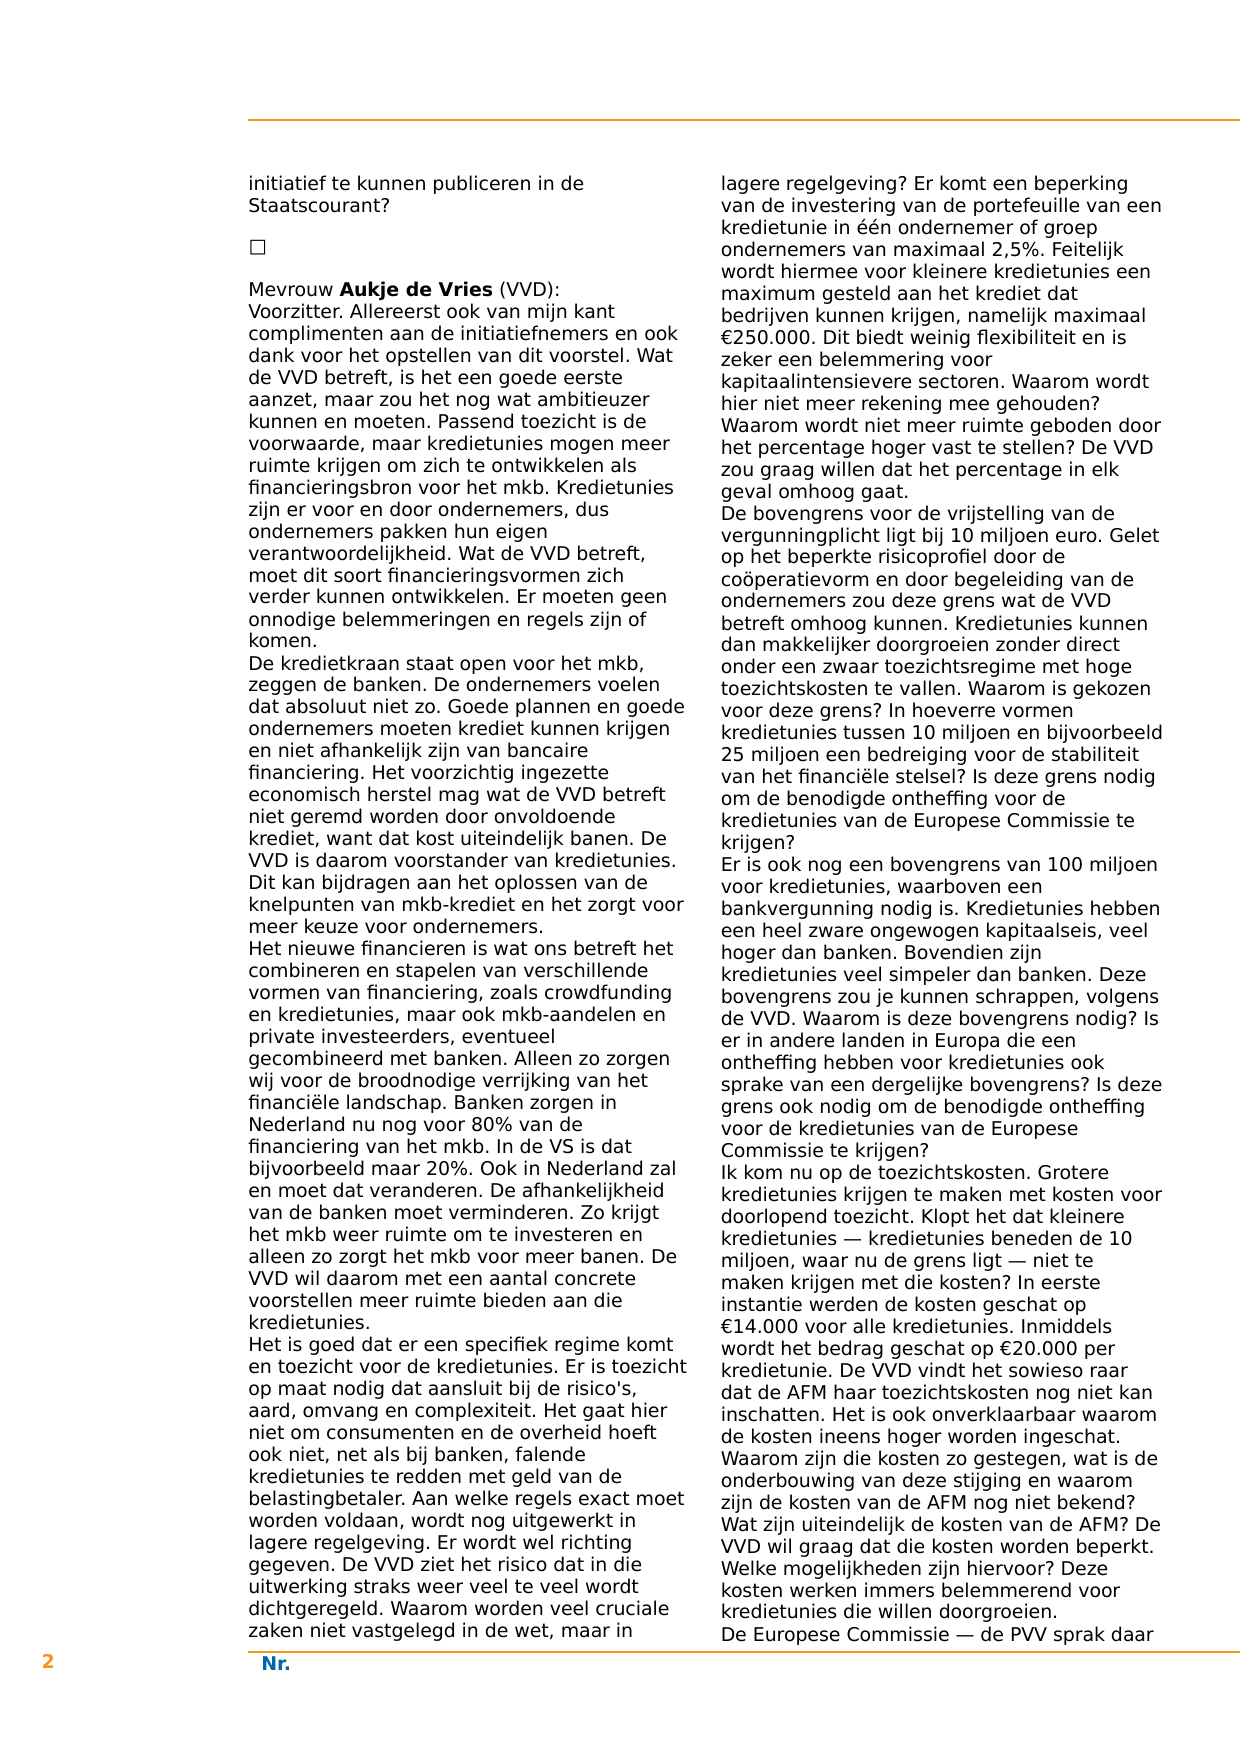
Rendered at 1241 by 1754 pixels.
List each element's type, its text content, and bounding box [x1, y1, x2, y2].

text Er is ook nog een bovengrens van 100 miljoen voor kredietunies, waarboven een bankvergunning nodig is. Kredietunies hebben een heel zware ongewogen kapitaalseis, veel hoger dan banken. Bovendien zijn kredietunies veel simpeler dan banken. Deze bovengrens zou je kunnen schrappen, volgens de VVD. Waarom is deze bovengrens nodig? Is er in andere landen in Europa die een ontheffing hebben voor kredietunies ook sprake van een dergelijke bovengrens? Is deze grens ook nodig om de benodigde ontheffing voor de kredietunies van de Europese Commissie te krijgen? [721, 854, 1163, 1162]
text Ik kom nu op de toezichtskosten. Grotere kredietunies krijgen te maken met kosten voor doorlopend toezicht. Klopt het dat kleinere kredietunies — kredietunies beneden de 10 miljoen, waar nu de grens ligt — niet te maken krijgen met die kosten? In eerste instantie werden de kosten geschat op €14.000 voor alle kredietunies. Inmiddels wordt het bedrag geschat op €20.000 per kredietunie. De VVD vindt het sowieso raar dat de AFM haar toezichtskosten nog niet kan inschatten. Het is ook onverklaarbaar waarom de kosten ineens hoger worden ingeschat. Waarom zijn die kosten zo gestegen, wat is de onderbouwing van deze stijging en waarom zijn de kosten van de AFM nog niet bekend? Wat zijn uiteindelijk de kosten van de AFM? De VVD wil graag dat die kosten worden beperkt. Welke mogelijkheden zijn hiervoor? Deze kosten werken immers belemmerend voor kredietunies die willen doorgroeien. [721, 1162, 1163, 1623]
text Mevrouw Aukje de Vries (VVD): [248, 279, 691, 301]
text ⬜ [248, 237, 691, 259]
text De kredietkraan staat open voor het mkb, zeggen de banken. De ondernemers voelen dat absoluut niet zo. Goede plannen en goede ondernemers moeten krediet kunnen krijgen en niet afhankelijk zijn van bancaire financiering. Het voorzichtig ingezette economisch herstel mag wat de VVD betreft niet geremd worden door onvoldoende krediet, want dat kost uiteindelijk banen. De VVD is daarom voorstander van kredietunies. Dit kan bijdragen aan het oplossen van de knelpunten van mkb-krediet en het zorgt voor meer keuze voor ondernemers. [248, 652, 691, 938]
text lagere regelgeving? Er komt een beperking van de investering van de portefeuille van een kredietunie in één ondernemer of groep ondernemers van maximaal 2,5%. Feitelijk wordt hiermee voor kleinere kredietunies een maximum gesteld aan het krediet dat bedrijven kunnen krijgen, namelijk maximaal €250.000. Dit biedt weinig flexibiliteit en is zeker een belemmering voor kapitaalintensievere sectoren. Waarom wordt hier niet meer rekening mee gehouden? Waarom wordt niet meer ruimte geboden door het percentage hoger vast te stellen? De VVD zou graag willen dat het percentage in elk geval omhoog gaat. [721, 173, 1163, 502]
text Het is goed dat er een specifiek regime komt en toezicht voor de kredietunies. Er is toezicht op maat nodig dat aansluit bij de risico's, aard, omvang en complexiteit. Het gaat hier niet om consumenten en de overheid hoeft ook niet, net als bij banken, falende kredietunies te redden met geld van de belastingbetaler. Aan welke regels exact moet worden voldaan, wordt nog uitgewerkt in lagere regelgeving. Er wordt wel richting gegeven. De VVD ziet het risico dat in die uitwerking straks weer veel te veel wordt dichtgeregeld. Waarom worden veel cruciale zaken niet vastgelegd in de wet, maar in [248, 1334, 691, 1641]
text De Europese Commissie — de PVV sprak daar [721, 1623, 1163, 1645]
text initiatief te kunnen publiceren in de Staatscourant? [248, 173, 691, 217]
text Het nieuwe financieren is wat ons betreft het combineren en stapelen van verschillende vormen van financiering, zoals crowdfunding en kredietunies, maar ook mkb-aandelen en private investeerders, eventueel gecombineerd met banken. Alleen zo zorgen wij voor de broodnodige verrijking van het financiële landschap. Banken zorgen in Nederland nu nog voor 80% van de financiering van het mkb. In de VS is dat bijvoorbeeld maar 20%. Ook in Nederland zal en moet dat veranderen. De afhankelijkheid van de banken moet verminderen. Zo krijgt het mkb weer ruimte om te investeren en alleen zo zorgt het mkb voor meer banen. De VVD wil daarom met een aantal concrete voorstellen meer ruimte bieden aan die kredietunies. [248, 938, 691, 1334]
text Voorzitter. Allereerst ook van mijn kant complimenten aan de initiatiefnemers en ook dank voor het opstellen van dit voorstel. Wat de VVD betreft, is het een goede eerste aanzet, maar zou het nog wat ambitieuzer kunnen en moeten. Passend toezicht is de voorwaarde, maar kredietunies mogen meer ruimte krijgen om zich te ontwikkelen als financieringsbron voor het mkb. Kredietunies zijn er voor en door ondernemers, dus ondernemers pakken hun eigen verantwoordelijkheid. Wat de VVD betreft, moet dit soort financieringsvormen zich verder kunnen ontwikkelen. Er moeten geen onnodige belemmeringen en regels zijn of komen. [248, 301, 691, 652]
text De bovengrens voor de vrijstelling van de vergunningplicht ligt bij 10 miljoen euro. Gelet op het beperkte risicoprofiel door de coöperatievorm en door begeleiding van de ondernemers zou deze grens wat de VVD betreft omhoog kunnen. Kredietunies kunnen dan makkelijker doorgroeien zonder direct onder een zwaar toezichtsregime met hoge toezichtskosten te vallen. Waarom is gekozen voor deze grens? In hoeverre vormen kredietunies tussen 10 miljoen en bijvoorbeeld 25 miljoen een bedreiging voor de stabiliteit van het financiële stelsel? Is deze grens nodig om de benodigde ontheffing voor de kredietunies van de Europese Commissie te krijgen? [721, 502, 1163, 854]
